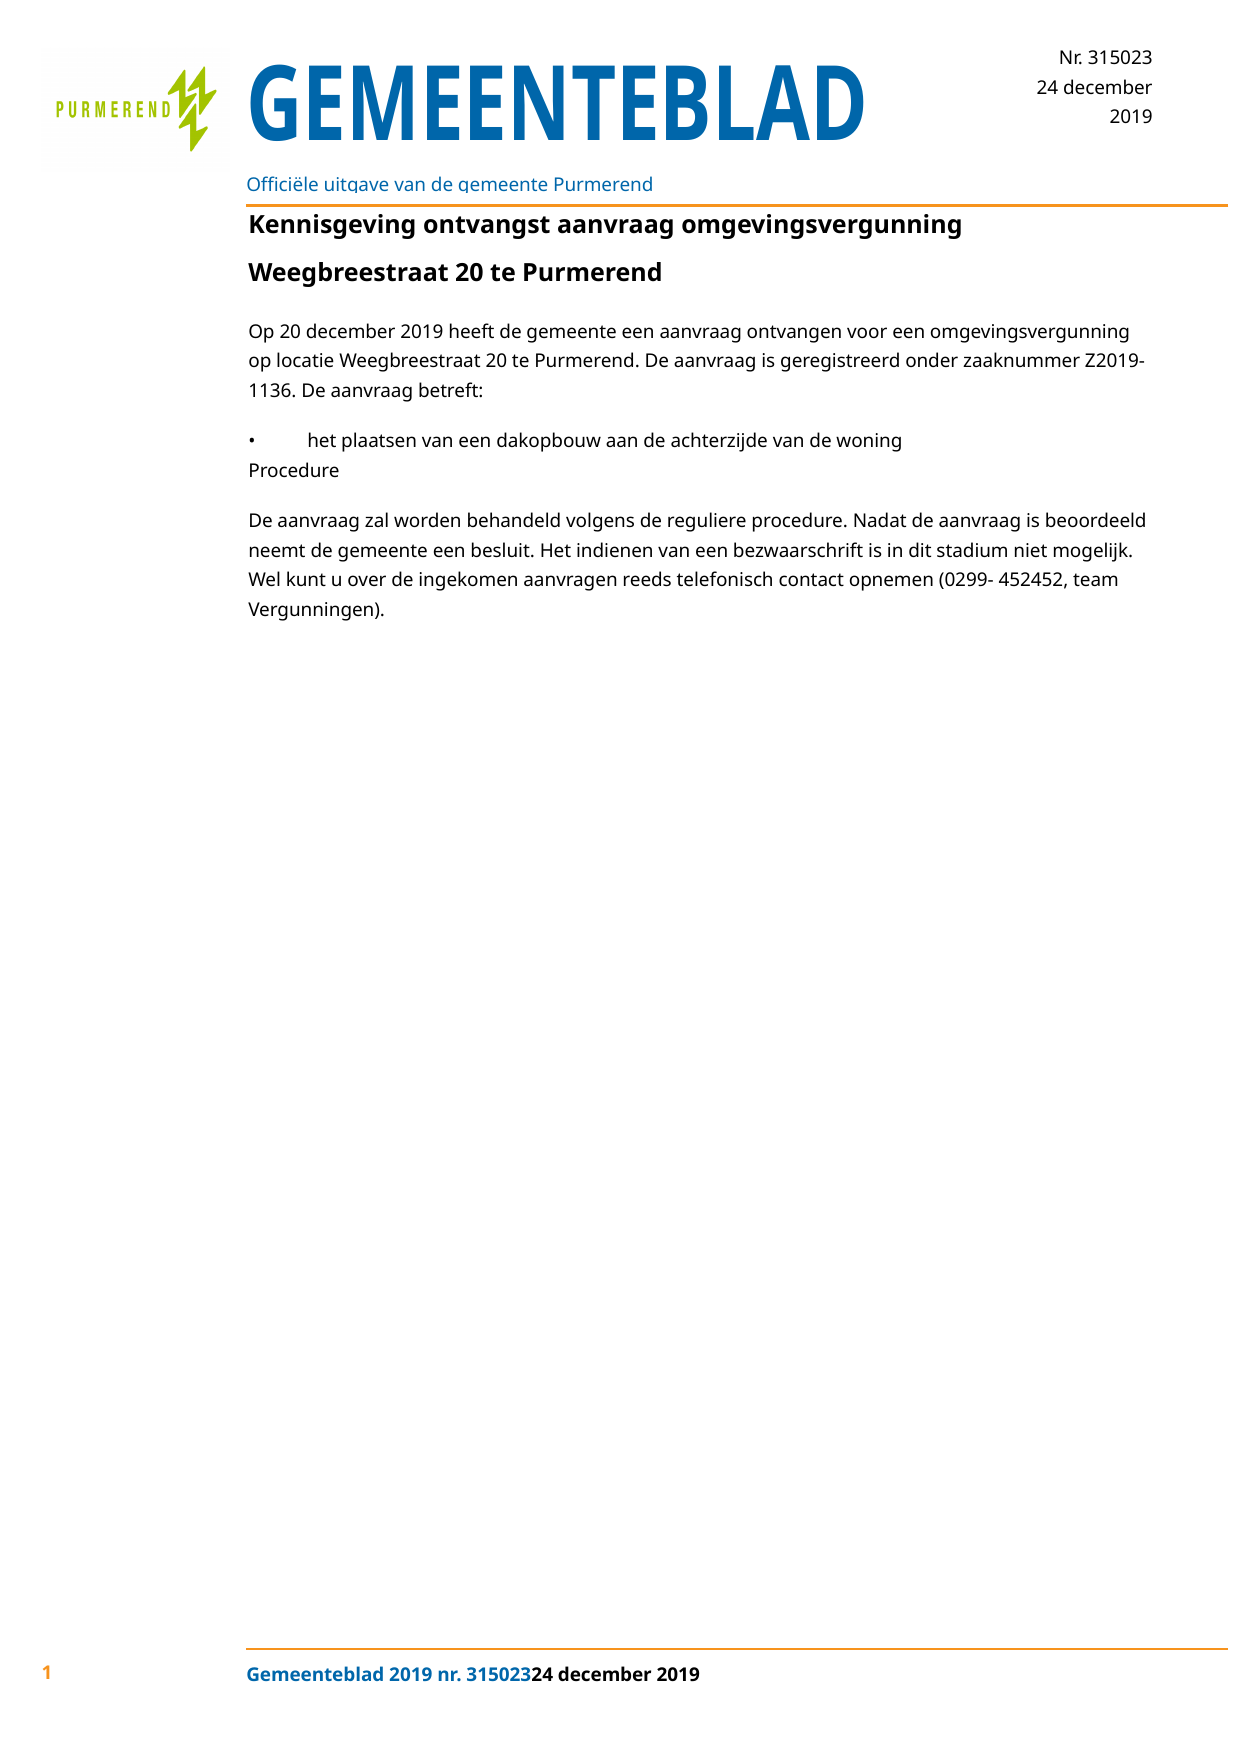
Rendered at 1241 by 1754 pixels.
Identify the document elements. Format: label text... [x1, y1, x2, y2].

picture [41, 47, 231, 172]
text Op 20 december 2019 heeft de gemeente een aanvraag ontvangen voor een omgevingsvergunning op locatie Weegbreestraat 20 te Purmerend. De aanvraag is geregistreerd onder zaaknummer Z2019-1136. De aanvraag betreft: [248, 318, 1152, 403]
text De aanvraag zal worden behandeld volgens de reguliere procedure. Nadat de aanvraag is beoordeeld neemt de gemeente een besluit. Het indienen van een bezwaarschrift is in dit stadium niet mogelijk. Wel kunt u over de ingekomen aanvragen reeds telefonisch contact opnemen (0299- 452452, team Vergunningen). [248, 507, 1152, 622]
text Procedure [248, 457, 1152, 483]
list het plaatsen van een dakopbouw aan de achterzijde van de woning [248, 427, 1152, 453]
text Kennisgeving ontvangst aanvraag omgevingsvergunning Weegbreestraat 20 te Purmerend [248, 207, 1152, 288]
